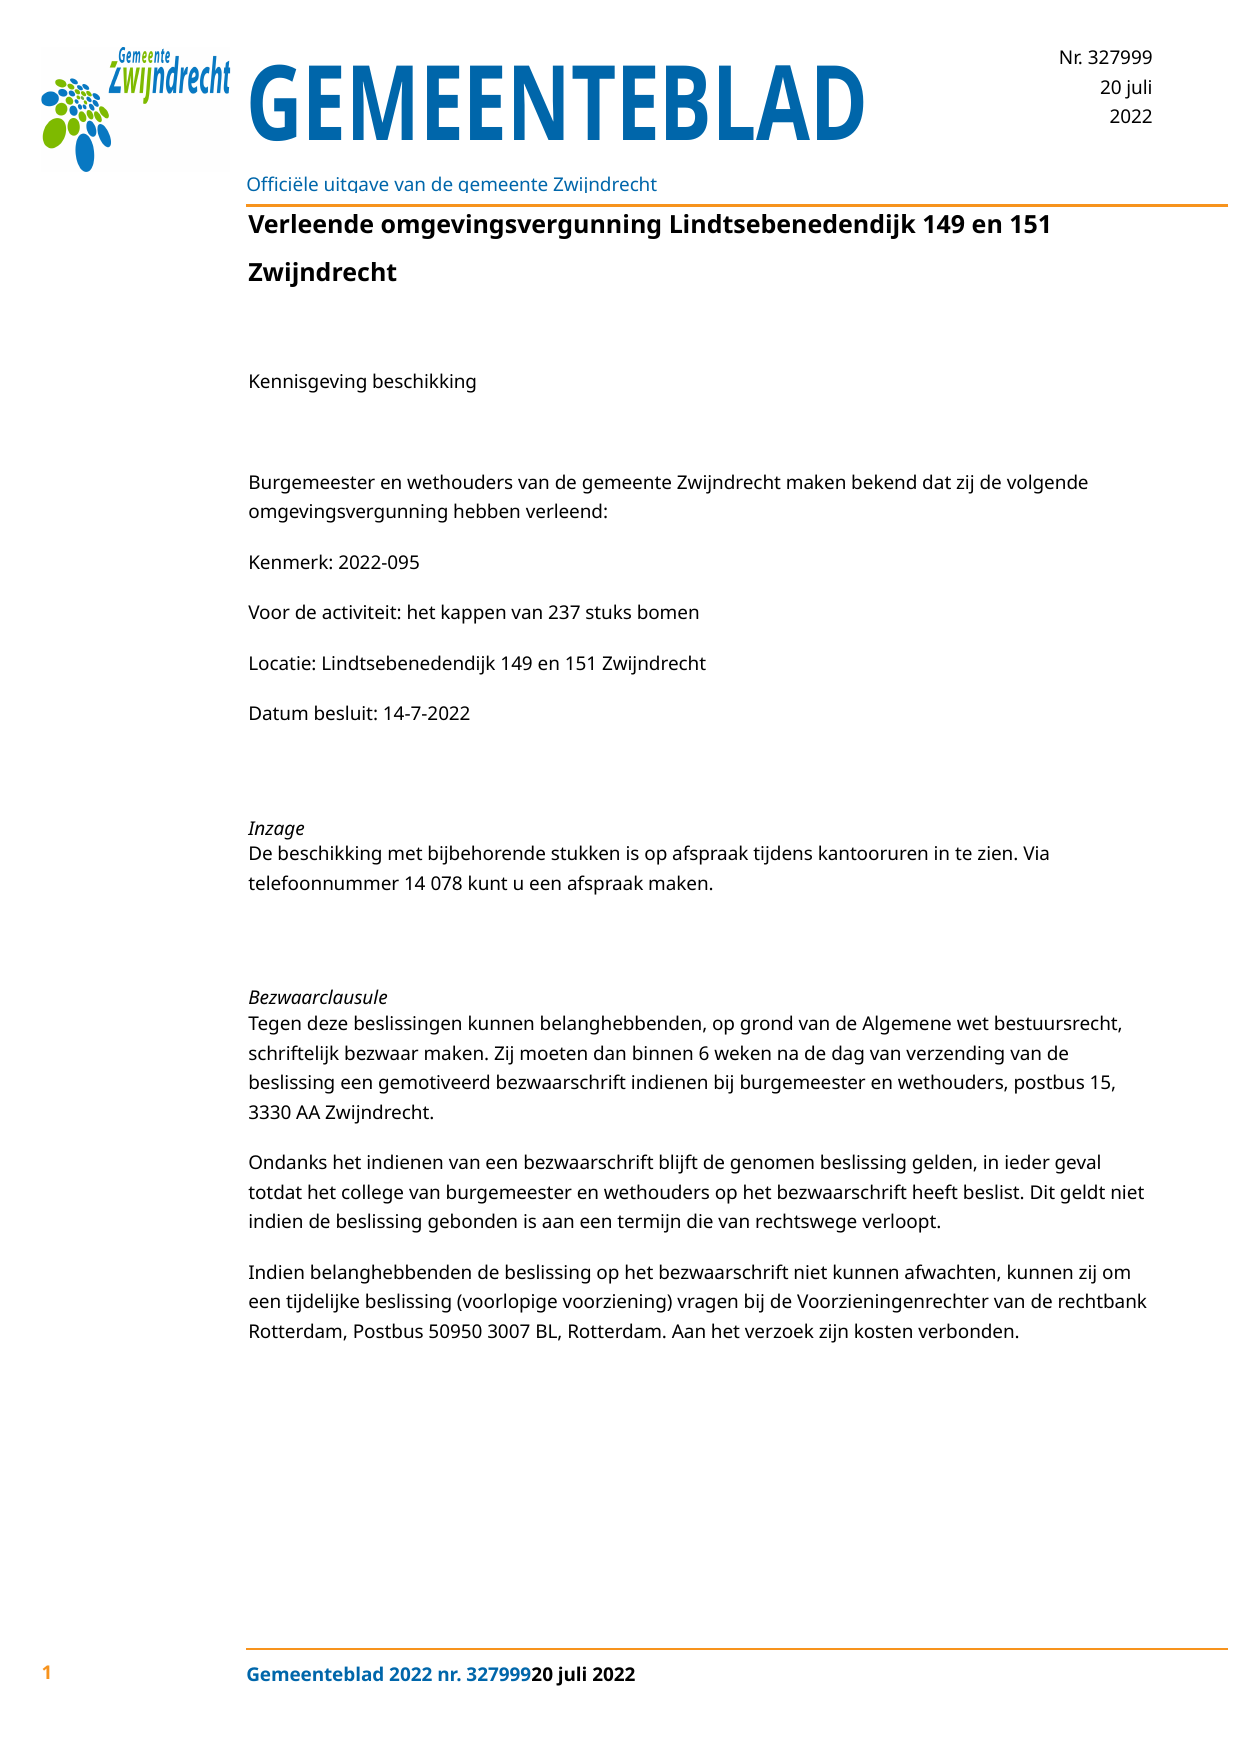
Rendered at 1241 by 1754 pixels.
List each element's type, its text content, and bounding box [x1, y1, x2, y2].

text Datum besluit: 14-7-2022 [248, 700, 1152, 726]
text Inzage [248, 815, 1152, 841]
text Tegen deze beslissingen kunnen belanghebbenden, op grond van de Algemene wet bestuursrecht, schriftelijk bezwaar maken. Zij moeten dan binnen 6 weken na de dag van verzending van de beslissing een gemotiveerd bezwaarschrift indienen bij burgemeester en wethouders, postbus 15, 3330 AA Zwijndrecht. [248, 1010, 1152, 1125]
text Voor de activiteit: het kappen van 237 stuks bomen [248, 599, 1152, 625]
text Locatie: Lindtsebenedendijk 149 en 151 Zwijndrecht [248, 650, 1152, 676]
text Kenmerk: 2022-095 [248, 549, 1152, 575]
text Indien belanghebbenden de beslissing op het bezwaarschrift niet kunnen afwachten, kunnen zij om een tijdelijke beslissing (voorlopige voorziening) vragen bij de Voorzieningenrechter van de rechtbank Rotterdam, Postbus 50950 3007 BL, Rotterdam. Aan het verzoek zijn kosten verbonden. [248, 1259, 1152, 1344]
text Bezwaarclausule [248, 984, 1152, 1010]
text Verleende omgevingsvergunning Lindtsebenedendijk 149 en 151 Zwijndrecht [248, 207, 1152, 288]
text De beschikking met bijbehorende stukken is op afspraak tijdens kantooruren in te zien. Via telefoonnummer 14 078 kunt u een afspraak maken. [248, 841, 1152, 896]
text Kennisgeving beschikking [248, 368, 1152, 394]
text Burgemeester en wethouders van de gemeente Zwijndrecht maken bekend dat zij de volgende omgevingsvergunning hebben verleend: [248, 469, 1152, 524]
text Ondanks het indienen van een bezwaarschrift blijft de genomen beslissing gelden, in ieder geval totdat het college van burgemeester en wethouders op het bezwaarschrift heeft beslist. Dit geldt niet indien de beslissing gebonden is aan een termijn die van rechtswege verloopt. [248, 1149, 1152, 1234]
picture [41, 47, 231, 172]
